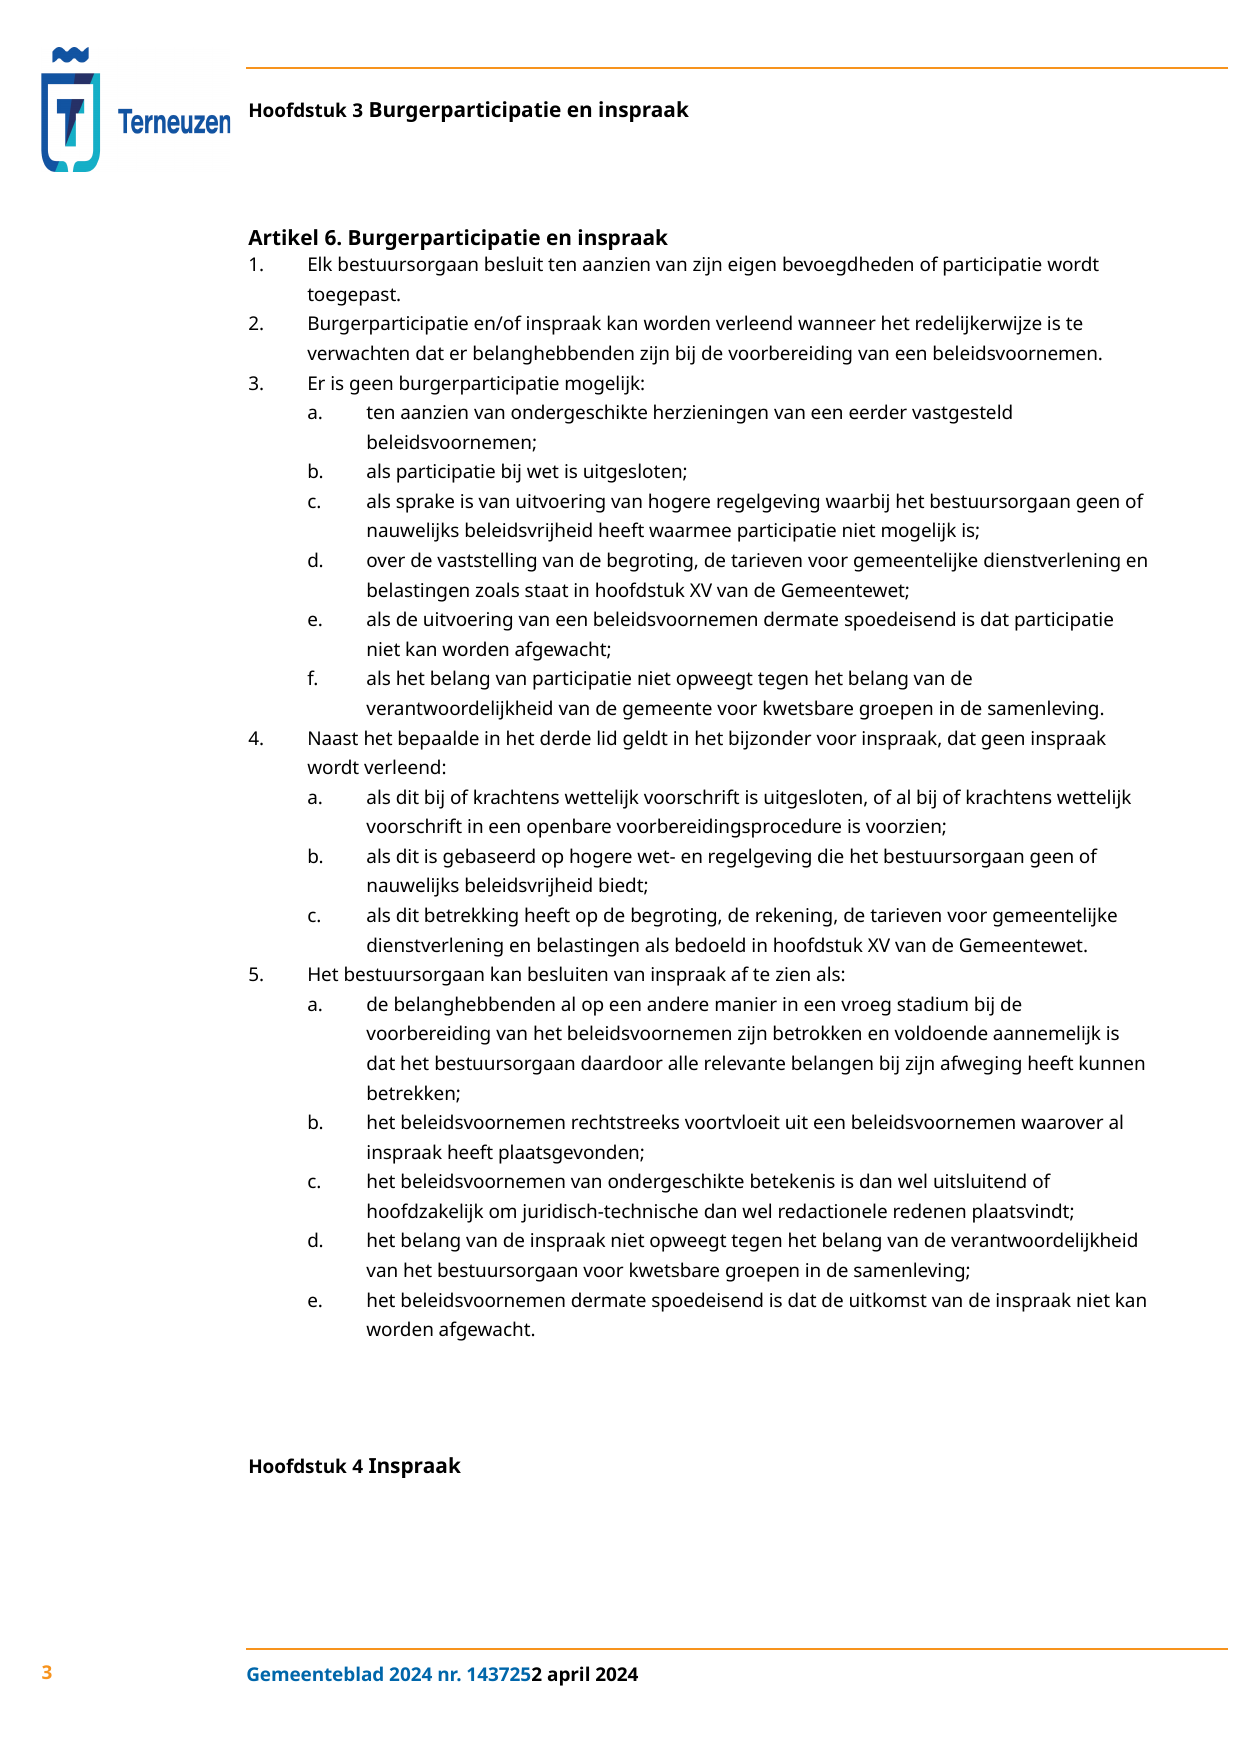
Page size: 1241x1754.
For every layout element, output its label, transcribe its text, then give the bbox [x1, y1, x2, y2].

list Elk bestuursorgaan besluit ten aanzien van zijn eigen bevoegdheden of participatie wordt toegepast. [248, 251, 1152, 307]
text Artikel 6. Burgerparticipatie en inspraak [248, 223, 1152, 251]
list Burgerparticipatie en/of inspraak kan worden verleend wanneer het redelijkerwijze is te verwachten dat er belanghebbenden zijn bij de voorbereiding van een beleidsvoornemen. [248, 311, 1152, 366]
list als sprake is van uitvoering van hogere regelgeving waarbij het bestuursorgaan geen of nauwelijks beleidsvrijheid heeft waarmee participatie niet mogelijk is; [307, 488, 1152, 543]
list Naast het bepaalde in het derde lid geldt in het bijzonder voor inspraak, dat geen inspraak wordt verleend: [248, 725, 1152, 780]
list als dit bij of krachtens wettelijk voorschrift is uitgesloten, of al bij of krachtens wettelijk voorschrift in een openbare voorbereidingsprocedure is voorzien; [307, 784, 1152, 839]
list als de uitvoering van een beleidsvoornemen dermate spoedeisend is dat participatie niet kan worden afgewacht; [307, 606, 1152, 662]
list Er is geen burgerparticipatie mogelijk: [248, 370, 1152, 395]
list als dit is gebaseerd op hogere wet- en regelgeving die het bestuursorgaan geen of nauwelijks beleidsvrijheid biedt; [307, 843, 1152, 898]
list ten aanzien van ondergeschikte herzieningen van een eerder vastgesteld beleidsvoornemen; [307, 399, 1152, 454]
list het belang van de inspraak niet opweegt tegen het belang van de verantwoordelijkheid van het bestuursorgaan voor kwetsbare groepen in de samenleving; [307, 1228, 1152, 1283]
list over de vaststelling van de begroting, de tarieven voor gemeentelijke dienstverlening en belastingen zoals staat in hoofdstuk XV van de Gemeentewet; [307, 547, 1152, 602]
picture [41, 47, 231, 172]
list het beleidsvoornemen rechtstreeks voortvloeit uit een beleidsvoornemen waarover al inspraak heeft plaatsgevonden; [307, 1109, 1152, 1164]
list Het bestuursorgaan kan besluiten van inspraak af te zien als: [248, 961, 1152, 987]
list het beleidsvoornemen van ondergeschikte betekenis is dan wel uitsluitend of hoofdzakelijk om juridisch-technische dan wel redactionele redenen plaatsvindt; [307, 1168, 1152, 1224]
text Hoofdstuk 4 Inspraak [248, 1451, 1152, 1479]
list als participatie bij wet is uitgesloten; [307, 458, 1152, 484]
text Hoofdstuk 3 Burgerparticipatie en inspraak [248, 95, 1152, 123]
list als het belang van participatie niet opweegt tegen het belang van de verantwoordelijkheid van de gemeente voor kwetsbare groepen in de samenleving. [307, 666, 1152, 721]
list het beleidsvoornemen dermate spoedeisend is dat de uitkomst van de inspraak niet kan worden afgewacht. [307, 1287, 1152, 1342]
list de belanghebbenden al op een andere manier in een vroeg stadium bij de voorbereiding van het beleidsvoornemen zijn betrokken en voldoende aannemelijk is dat het bestuursorgaan daardoor alle relevante belangen bij zijn afweging heeft kunnen betrekken; [307, 991, 1152, 1105]
list als dit betrekking heeft op de begroting, de rekening, de tarieven voor gemeentelijke dienstverlening en belastingen als bedoeld in hoofdstuk XV van de Gemeentewet. [307, 902, 1152, 957]
